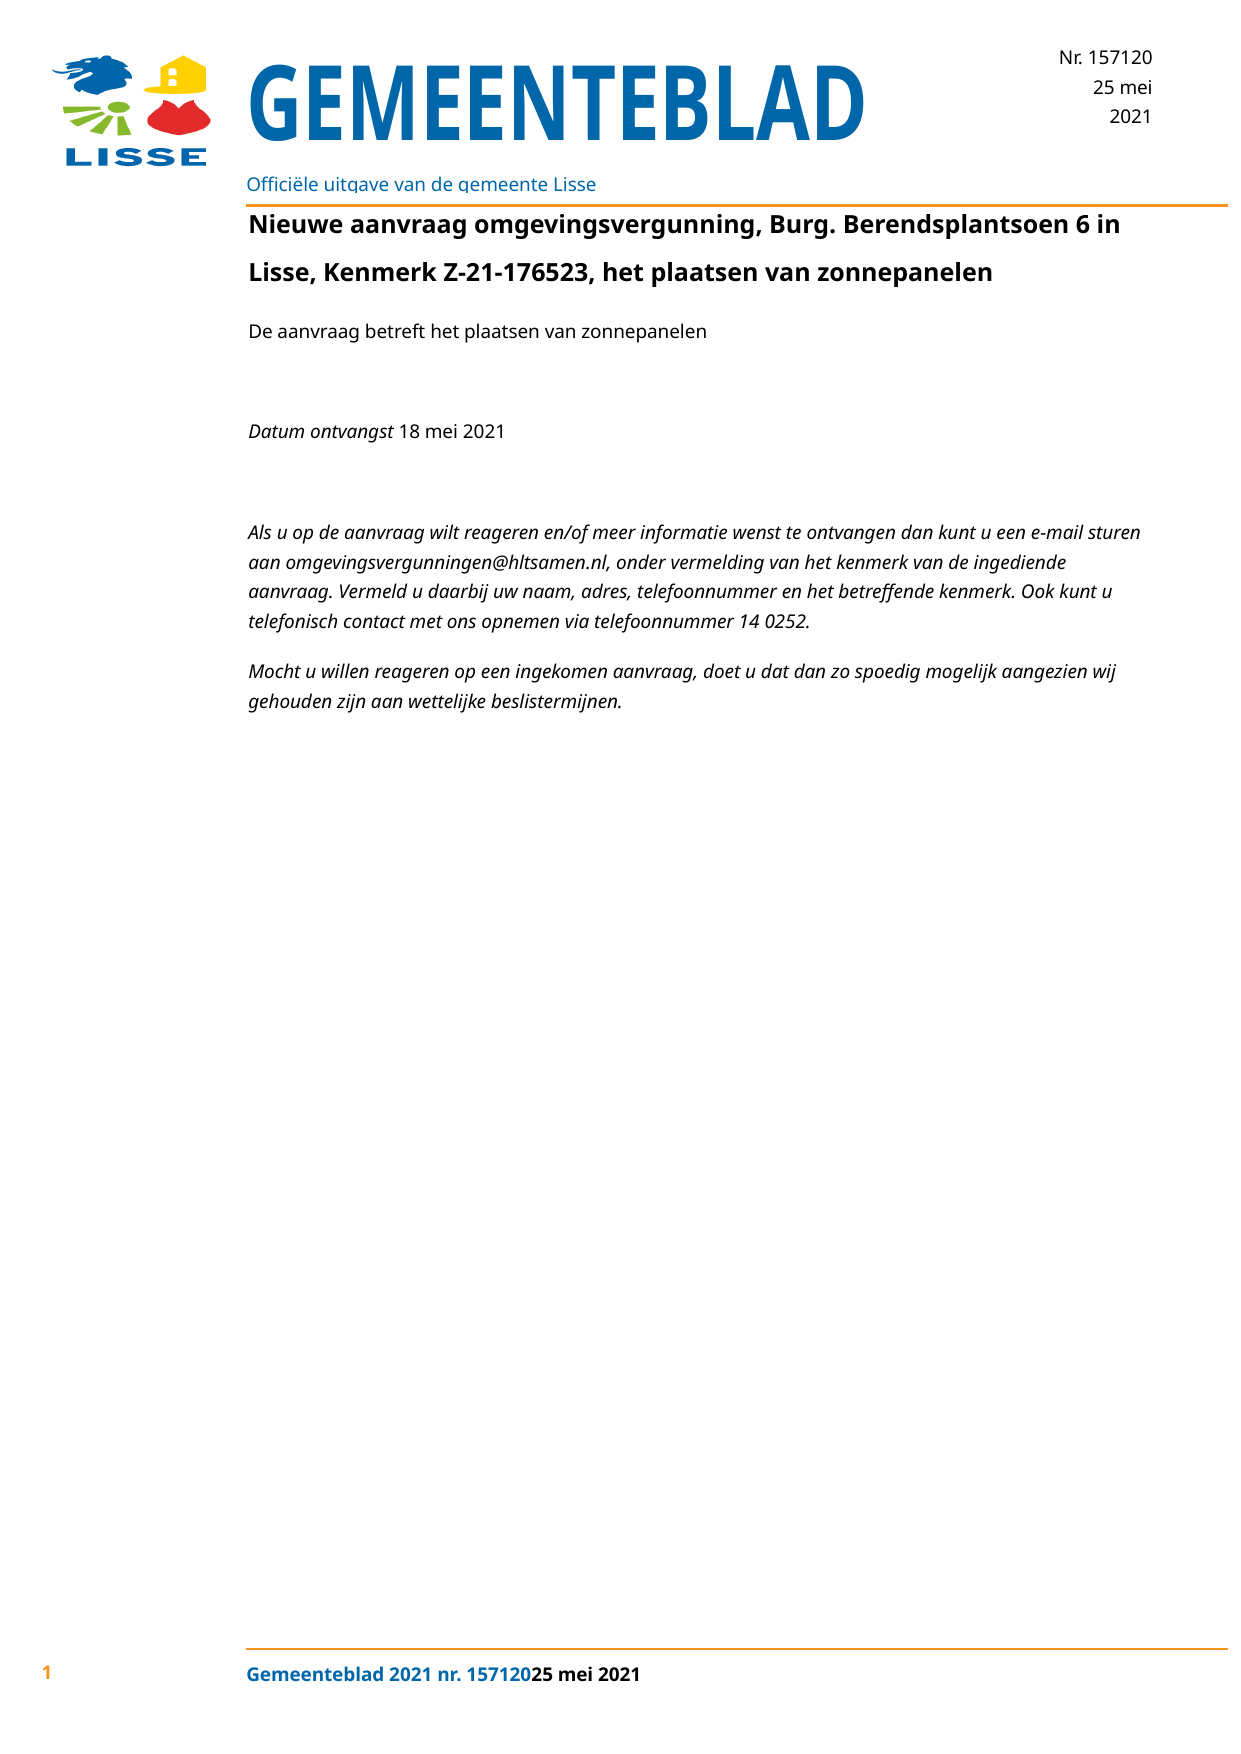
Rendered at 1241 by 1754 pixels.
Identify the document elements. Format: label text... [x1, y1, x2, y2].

text Nieuwe aanvraag omgevingsvergunning, Burg. Berendsplantsoen 6 in Lisse, Kenmerk Z-21-176523, het plaatsen van zonnepanelen [248, 207, 1152, 288]
text Als u op de aanvraag wilt reageren en/of meer informatie wenst te ontvangen dan kunt u een e-mail sturen aan omgevingsvergunningen@hltsamen.nl, onder vermelding van het kenmerk van de ingediende aanvraag. Vermeld u daarbij uw naam, adres, telefoonnummer en het betreffende kenmerk. Ook kunt u telefonisch contact met ons opnemen via telefoonnummer 14 0252. [248, 519, 1152, 634]
text Mocht u willen reageren op een ingekomen aanvraag, doet u dat dan zo spoedig mogelijk aangezien wij gehouden zijn aan wettelijke beslistermijnen. [248, 659, 1152, 714]
picture [41, 47, 231, 172]
text Datum ontvangst 18 mei 2021 [248, 419, 1152, 444]
text De aanvraag betreft het plaatsen van zonnepanelen [248, 318, 1152, 344]
